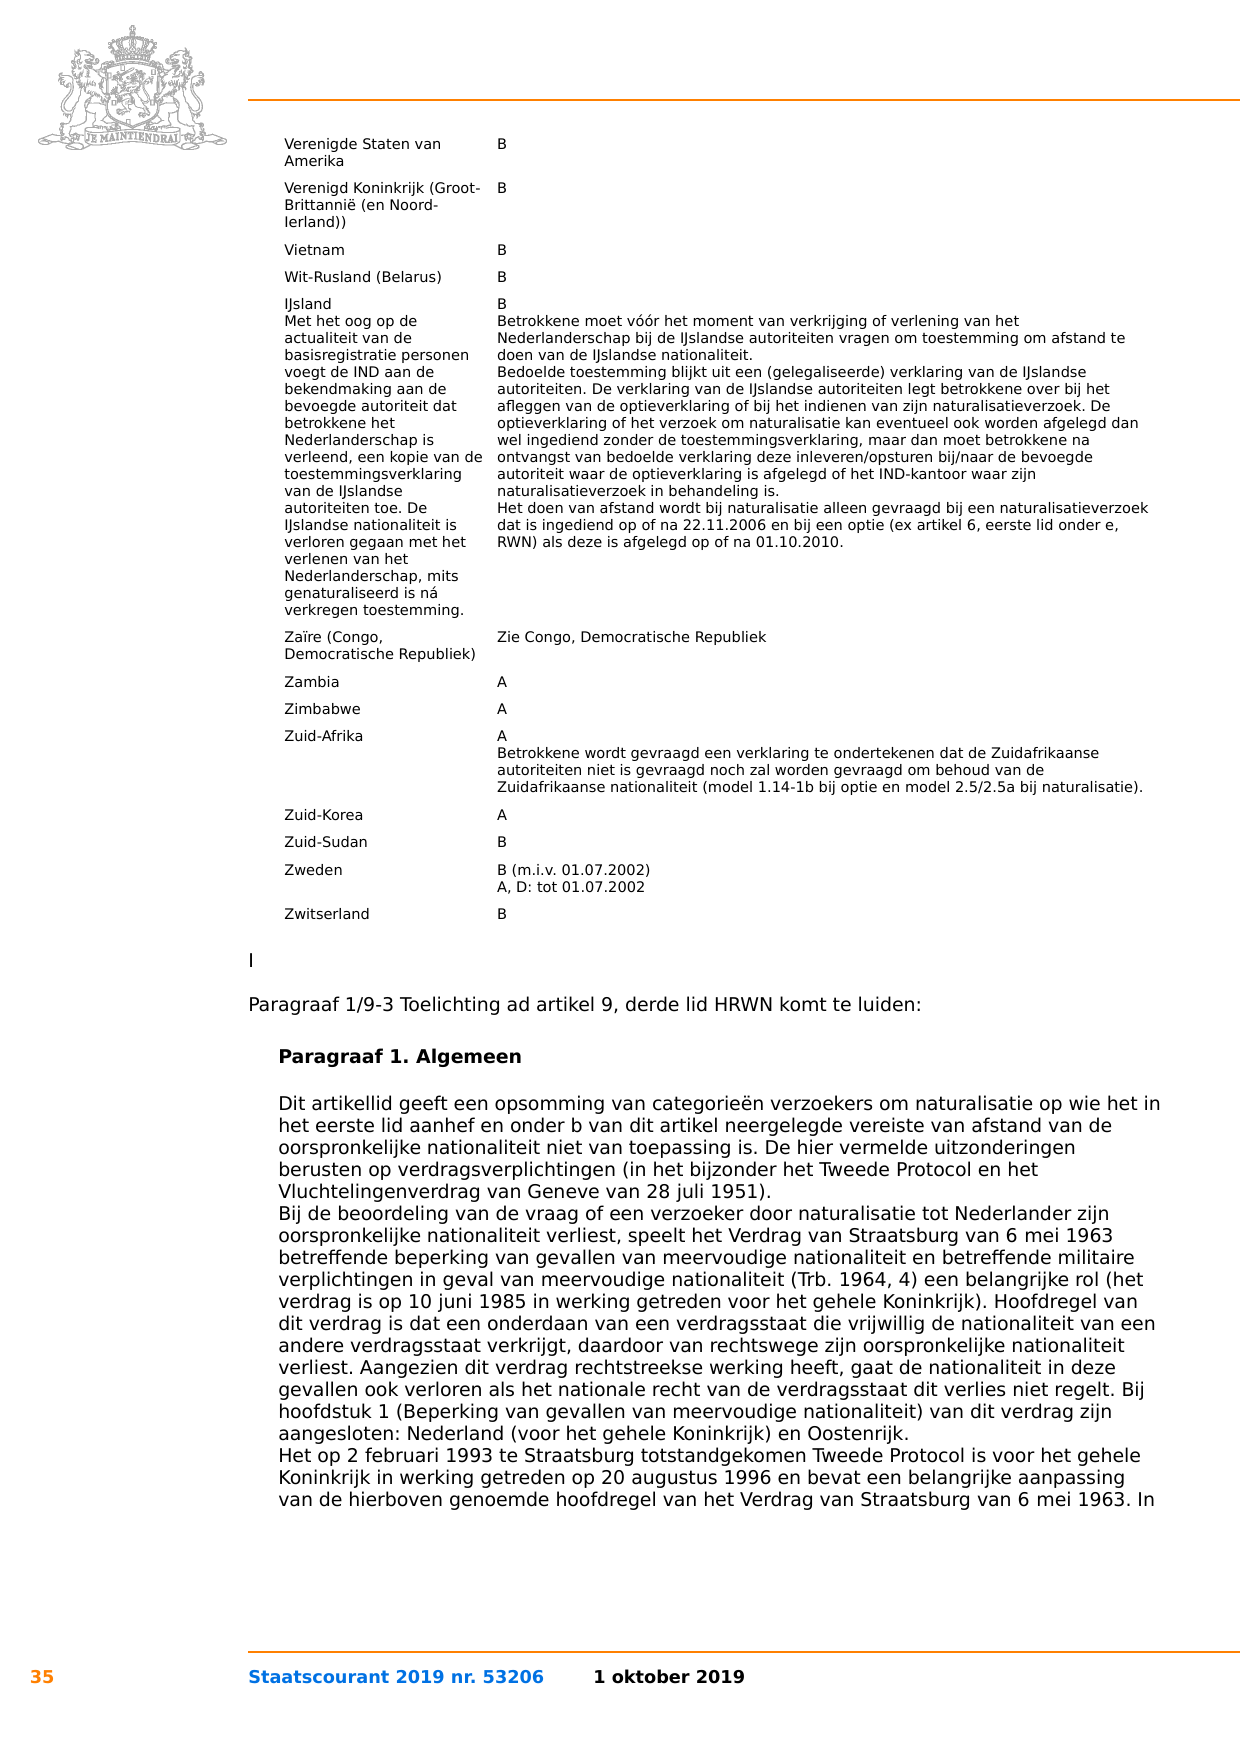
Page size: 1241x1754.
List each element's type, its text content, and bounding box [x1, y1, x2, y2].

table_cell Verenigde Staten van Amerika [279, 131, 490, 174]
table_cell Vietnam [279, 237, 490, 263]
table_cell Wit-Rusland (Belarus) [279, 264, 490, 290]
table_cell Zwitserland [279, 901, 490, 927]
table_cell Zambia [279, 669, 490, 695]
table_cell Zie Congo, Democratische Republiek [491, 625, 1163, 668]
table_cell Zuid-Sudan [279, 829, 490, 856]
text Bij de beoordeling van de vraag of een verzoeker door naturalisatie tot Nederlander zijn oorspronkelijke nationaliteit verliest, speelt het Verdrag van Straatsburg van 6 mei 1963 betreffende beperking van gevallen van meervoudige nationaliteit en betreffende militaire verplichtingen in geval van meervoudige nationaliteit (Trb. 1964, 4) een belangrijke rol (het verdrag is op 10 juni 1985 in werking getreden voor het gehele Koninkrijk). Hoofdregel van dit verdrag is dat een onderdaan van een verdragsstaat die vrijwillig de nationaliteit van een andere verdragsstaat verkrijgt, daardoor van rechtswege zijn oorspronkelijke nationaliteit verliest. Aangezien dit verdrag rechtstreekse werking heeft, gaat de nationaliteit in deze gevallen ook verloren als het nationale recht van de verdragsstaat dit verlies niet regelt. Bij hoofdstuk 1 (Beperking van gevallen van meervoudige nationaliteit) van dit verdrag zijn aangesloten: Nederland (voor het gehele Koninkrijk) en Oostenrijk. [278, 1203, 1163, 1445]
table_cell Zuid-Afrika [279, 724, 490, 801]
text Dit artikellid geeft een opsomming van categorieën verzoekers om naturalisatie op wie het in het eerste lid aanhef en onder b van dit artikel neergelegde vereiste van afstand van de oorspronkelijke nationaliteit niet van toepassing is. De hier vermelde uitzonderingen berusten op verdragsverplichtingen (in het bijzonder het Tweede Protocol en het Vluchtelingenverdrag van Geneve van 28 juli 1951). [278, 1093, 1163, 1203]
table_cell Zimbabwe [279, 696, 490, 723]
table_cell A [491, 802, 1163, 828]
subtitle Paragraaf 1. Algemeen [278, 1046, 1163, 1068]
table_cell A [491, 696, 1163, 723]
table_cell B [491, 175, 1163, 236]
table_cell B Betrokkene moet vóór het moment van verkrijging of verlening van het Nederlanderschap bij de IJslandse autoriteiten vragen om toestemming om afstand te doen van de IJslandse nationaliteit. Bedoelde toestemming blijkt uit een (gelegaliseerde) verklaring van de IJslandse autoriteiten. De verklaring van de IJslandse autoriteiten legt betrokkene over bij het afleggen van de optieverklaring of bij het indienen van zijn naturalisatieverzoek. De optieverklaring of het verzoek om naturalisatie kan eventueel ook worden afgelegd dan wel ingediend zonder de toestemmingsverklaring, maar dan moet betrokkene na ontvangst van bedoelde verklaring deze inleveren/opsturen bij/naar de bevoegde autoriteit waar de optieverklaring is afgelegd of het IND-kantoor waar zijn naturalisatieverzoek in behandeling is. Het doen van afstand wordt bij naturalisatie alleen gevraagd bij een naturalisatieverzoek dat is ingediend op of na 22.11.2006 en bij een optie (ex artikel 6, eerste lid onder e, RWN) als deze is afgelegd op of na 01.10.2010. [491, 291, 1163, 623]
table_cell Zweden [279, 857, 490, 900]
picture [38, 25, 227, 150]
table_cell Zaïre (Congo, Democratische Republiek) [279, 625, 490, 668]
table_cell A [491, 669, 1163, 695]
text I [248, 950, 1163, 972]
table_cell B [491, 264, 1163, 290]
text Het op 2 februari 1993 te Straatsburg totstandgekomen Tweede Protocol is voor het gehele Koninkrijk in werking getreden op 20 augustus 1996 en bevat een belangrijke aanpassing van de hierboven genoemde hoofdregel van het Verdrag van Straatsburg van 6 mei 1963. In [278, 1445, 1163, 1511]
table_cell Verenigd Koninkrijk (Groot-Brittannië (en Noord-Ierland)) [279, 175, 490, 236]
table_cell Zuid-Korea [279, 802, 490, 828]
table_cell IJsland Met het oog op de actualiteit van de basisregistratie personen voegt de IND aan de bekendmaking aan de bevoegde autoriteit dat betrokkene het Nederlanderschap is verleend, een kopie van de toestemmingsverklaring van de IJslandse autoriteiten toe. De IJslandse nationaliteit is verloren gegaan met het verlenen van het Nederlanderschap, mits genaturaliseerd is ná verkregen toestemming. [279, 291, 490, 623]
text Paragraaf 1/9-3 Toelichting ad artikel 9, derde lid HRWN komt te luiden: [248, 994, 1163, 1016]
table_cell B [491, 237, 1163, 263]
table_cell B (m.i.v. 01.07.2002) A, D: tot 01.07.2002 [491, 857, 1163, 900]
table_cell A Betrokkene wordt gevraagd een verklaring te ondertekenen dat de Zuidafrikaanse autoriteiten niet is gevraagd noch zal worden gevraagd om behoud van de Zuidafrikaanse nationaliteit (model 1.14-1b bij optie en model 2.5/2.5a bij naturalisatie). [491, 724, 1163, 801]
table_cell B [491, 829, 1163, 856]
table_cell B [491, 901, 1163, 927]
table_cell B [491, 131, 1163, 174]
